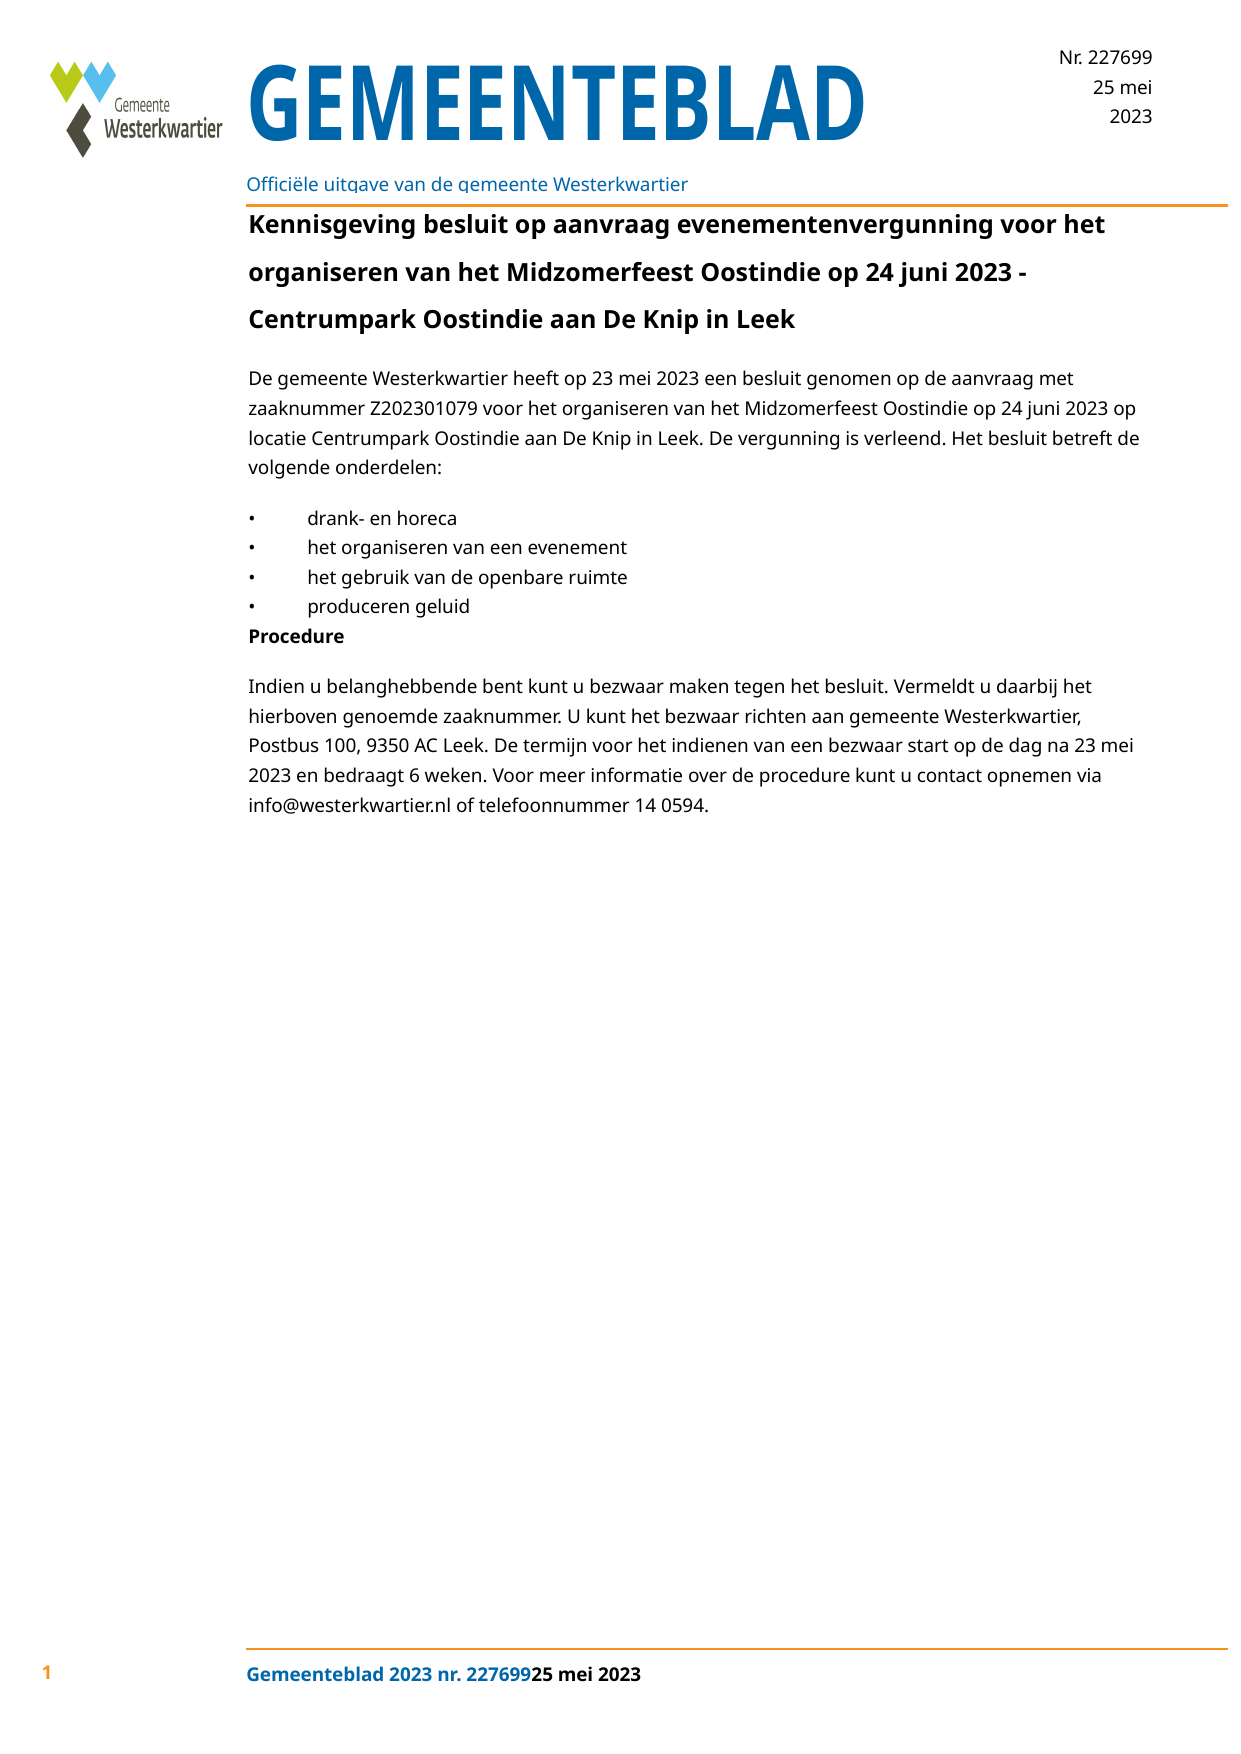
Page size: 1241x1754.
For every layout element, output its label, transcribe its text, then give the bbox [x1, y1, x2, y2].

list het gebruik van de openbare ruimte [248, 564, 1152, 589]
list drank- en horeca [248, 505, 1152, 530]
text Indien u belanghebbende bent kunt u bezwaar maken tegen het besluit. Vermeldt u daarbij het hierboven genoemde zaaknummer. U kunt het bezwaar richten aan gemeente Westerkwartier, Postbus 100, 9350 AC Leek. De termijn voor het indienen van een bezwaar start op de dag na 23 mei 2023 en bedraagt 6 weken. Voor meer informatie over de procedure kunt u contact opnemen via info@westerkwartier.nl of telefoonnummer 14 0594. [248, 673, 1152, 817]
picture [41, 47, 231, 172]
text Procedure [248, 623, 1152, 649]
list produceren geluid [248, 593, 1152, 619]
list het organiseren van een evenement [248, 534, 1152, 560]
text Kennisgeving besluit op aanvraag evenementenvergunning voor het organiseren van het Midzomerfeest Oostindie op 24 juni 2023 - Centrumpark Oostindie aan De Knip in Leek [248, 207, 1152, 336]
text De gemeente Westerkwartier heeft op 23 mei 2023 een besluit genomen op de aanvraag met zaaknummer Z202301079 voor het organiseren van het Midzomerfeest Oostindie op 24 juni 2023 op locatie Centrumpark Oostindie aan De Knip in Leek. De vergunning is verleend. Het besluit betreft de volgende onderdelen: [248, 366, 1152, 480]
